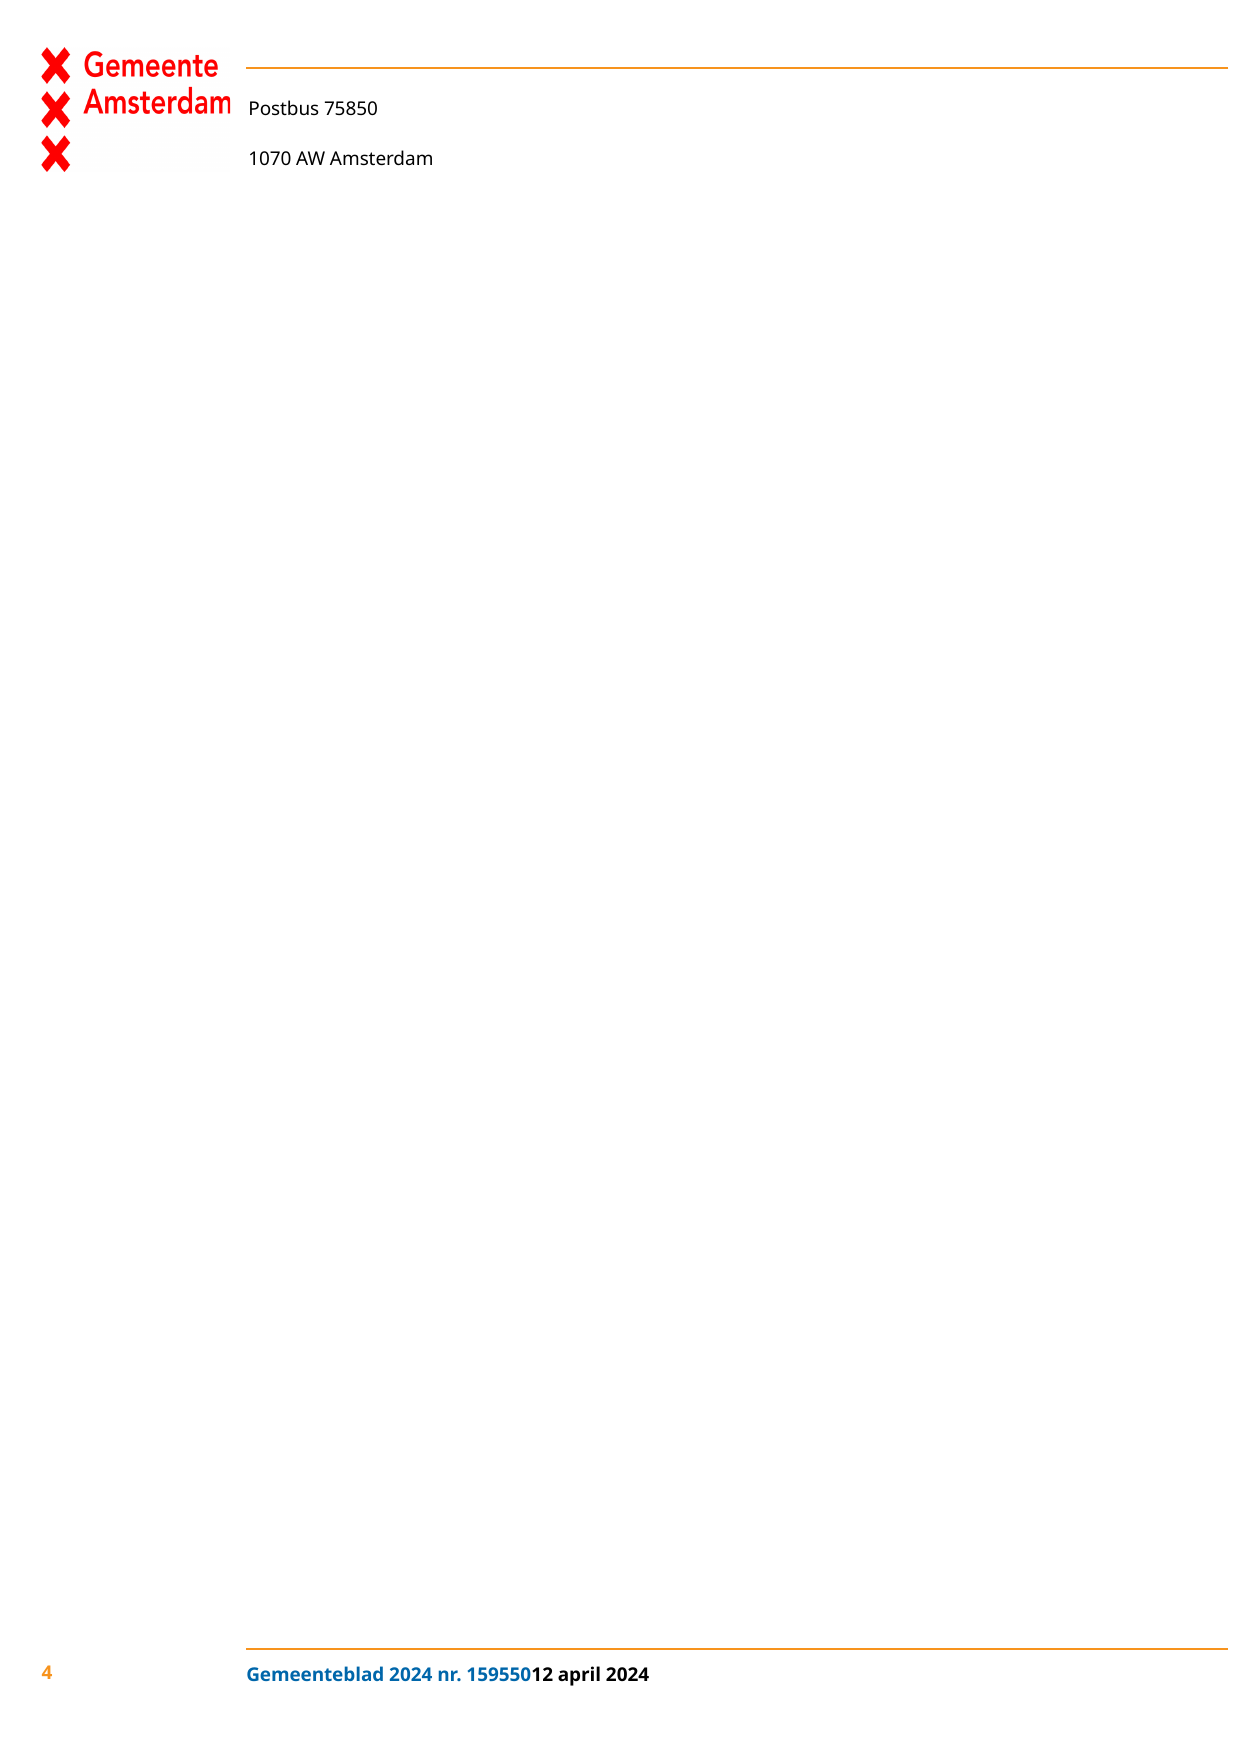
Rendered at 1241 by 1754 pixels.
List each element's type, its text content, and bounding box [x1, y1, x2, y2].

text 1070 AW Amsterdam [248, 145, 1152, 171]
text Postbus 75850 [248, 95, 1152, 121]
picture [41, 47, 231, 172]
